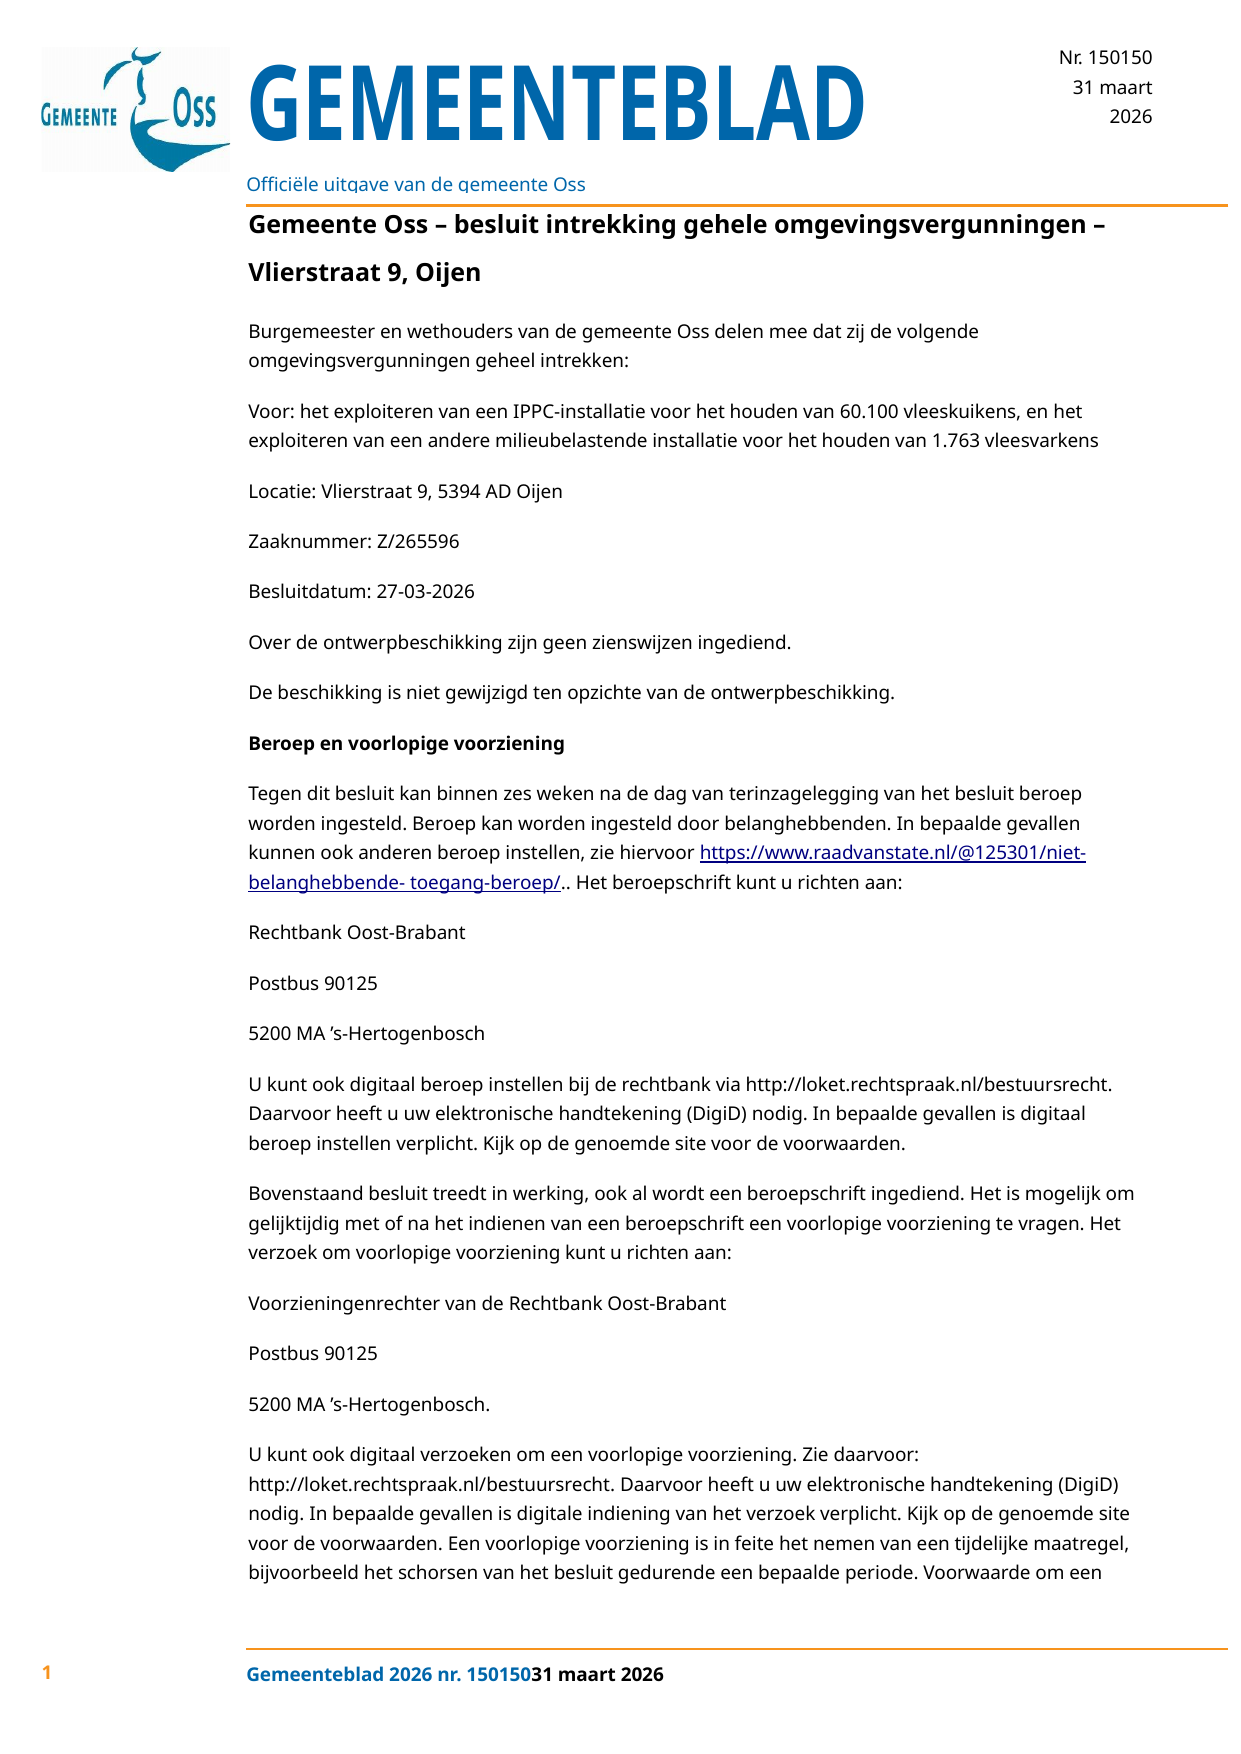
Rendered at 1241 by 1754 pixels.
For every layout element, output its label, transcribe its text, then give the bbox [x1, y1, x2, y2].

text Bovenstaand besluit treedt in werking, ook al wordt een beroepschrift ingediend. Het is mogelijk om gelijktijdig met of na het indienen van een beroepschrift een voorlopige voorziening te vragen. Het verzoek om voorlopige voorziening kunt u richten aan: [248, 1180, 1152, 1265]
text 5200 MA ’s-Hertogenbosch. [248, 1391, 1152, 1417]
text Burgemeester en wethouders van de gemeente Oss delen mee dat zij de volgende omgevingsvergunningen geheel intrekken: [248, 318, 1152, 373]
text Postbus 90125 [248, 970, 1152, 996]
text Gemeente Oss – besluit intrekking gehele omgevingsvergunningen – Vlierstraat 9, Oijen [248, 207, 1152, 288]
text Zaaknummer: Z/265596 [248, 528, 1152, 554]
text U kunt ook digitaal verzoeken om een voorlopige voorziening. Zie daarvoor: http://loket.rechtspraak.nl/bestuursrecht. Daarvoor heeft u uw elektronische handtekening (DigiD) nodig. In bepaalde gevallen is digitale indiening van het verzoek verplicht. Kijk op de genoemde site voor de voorwaarden. Een voorlopige voorziening is in feite het nemen van een tijdelijke maatregel, bijvoorbeeld het schorsen van het besluit gedurende een bepaalde periode. Voorwaarde om een [248, 1441, 1152, 1585]
text Postbus 90125 [248, 1340, 1152, 1366]
text Rechtbank Oost-Brabant [248, 919, 1152, 945]
text Voorzieningenrechter van de Rechtbank Oost-Brabant [248, 1290, 1152, 1316]
text 5200 MA ’s-Hertogenbosch [248, 1020, 1152, 1046]
picture [41, 47, 231, 172]
text De beschikking is niet gewijzigd ten opzichte van de ontwerpbeschikking. [248, 679, 1152, 705]
text Tegen dit besluit kan binnen zes weken na de dag van terinzagelegging van het besluit beroep worden ingesteld. Beroep kan worden ingesteld door belanghebbenden. In bepaalde gevallen kunnen ook anderen beroep instellen, zie hiervoor https://www.raadvanstate.nl/@125301/niet-belanghebbende- toegang-beroep/.. Het beroepschrift kunt u richten aan: [248, 780, 1152, 895]
text Beroep en voorlopige voorziening [248, 730, 1152, 756]
text Besluitdatum: 27-03-2026 [248, 579, 1152, 604]
text Locatie: Vlierstraat 9, 5394 AD Oijen [248, 478, 1152, 504]
text Voor: het exploiteren van een IPPC-installatie voor het houden van 60.100 vleeskuikens, en het exploiteren van een andere milieubelastende installatie voor het houden van 1.763 vleesvarkens [248, 398, 1152, 453]
text Over de ontwerpbeschikking zijn geen zienswijzen ingediend. [248, 629, 1152, 655]
text U kunt ook digitaal beroep instellen bij de rechtbank via http://loket.rechtspraak.nl/bestuursrecht. Daarvoor heeft u uw elektronische handtekening (DigiD) nodig. In bepaalde gevallen is digitaal beroep instellen verplicht. Kijk op de genoemde site voor de voorwaarden. [248, 1071, 1152, 1156]
